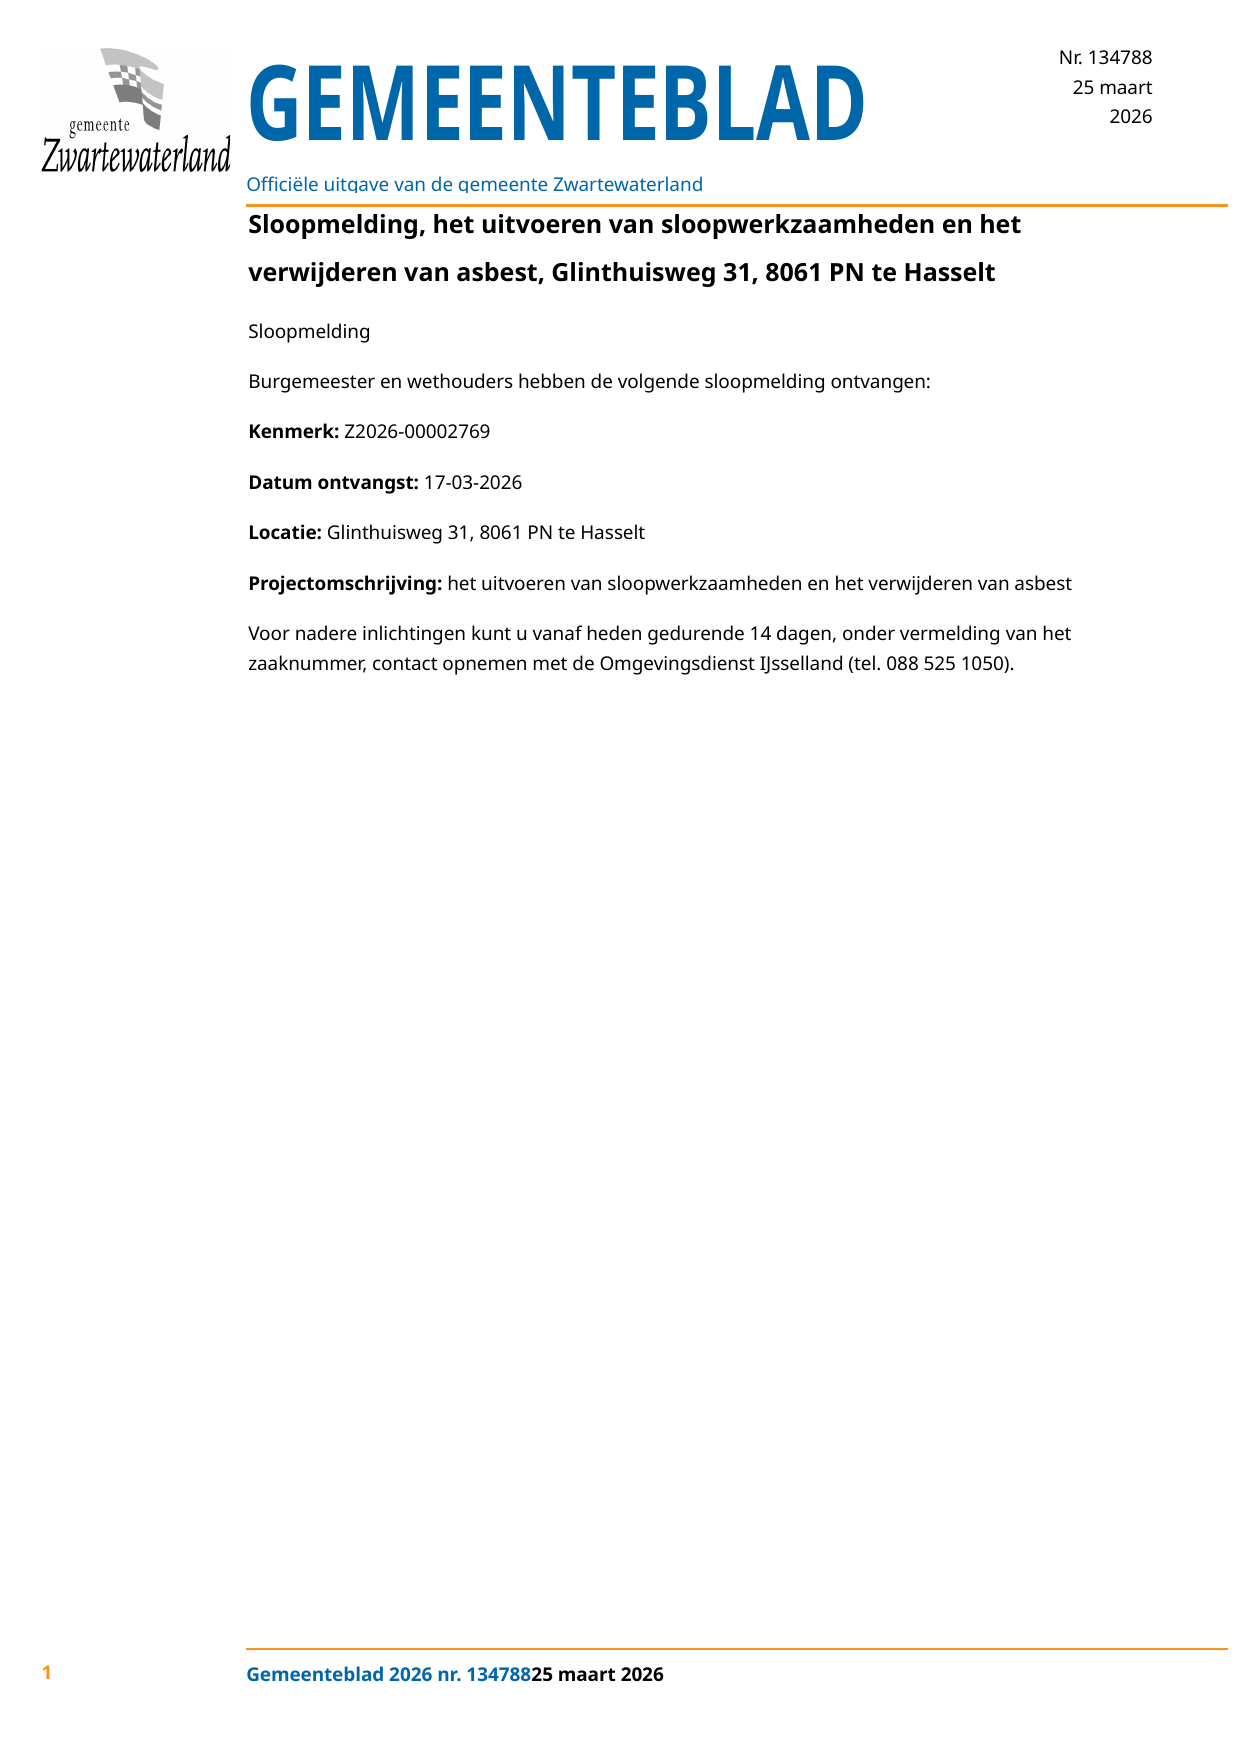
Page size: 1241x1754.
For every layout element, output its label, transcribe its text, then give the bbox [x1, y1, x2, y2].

text Sloopmelding, het uitvoeren van sloopwerkzaamheden en het verwijderen van asbest, Glinthuisweg 31, 8061 PN te Hasselt [248, 207, 1152, 288]
text Kenmerk: Z2026-00002769 [248, 419, 1152, 444]
text Datum ontvangst: 17-03-2026 [248, 469, 1152, 495]
text Projectomschrijving: het uitvoeren van sloopwerkzaamheden en het verwijderen van asbest [248, 570, 1152, 596]
text Locatie: Glinthuisweg 31, 8061 PN te Hasselt [248, 519, 1152, 545]
text Voor nadere inlichtingen kunt u vanaf heden gedurende 14 dagen, onder vermelding van het zaaknummer, contact opnemen met de Omgevingsdienst IJsselland (tel. 088 525 1050). [248, 620, 1152, 676]
picture [41, 47, 231, 172]
text Burgemeester en wethouders hebben de volgende sloopmelding ontvangen: [248, 368, 1152, 394]
text Sloopmelding [248, 318, 1152, 344]
